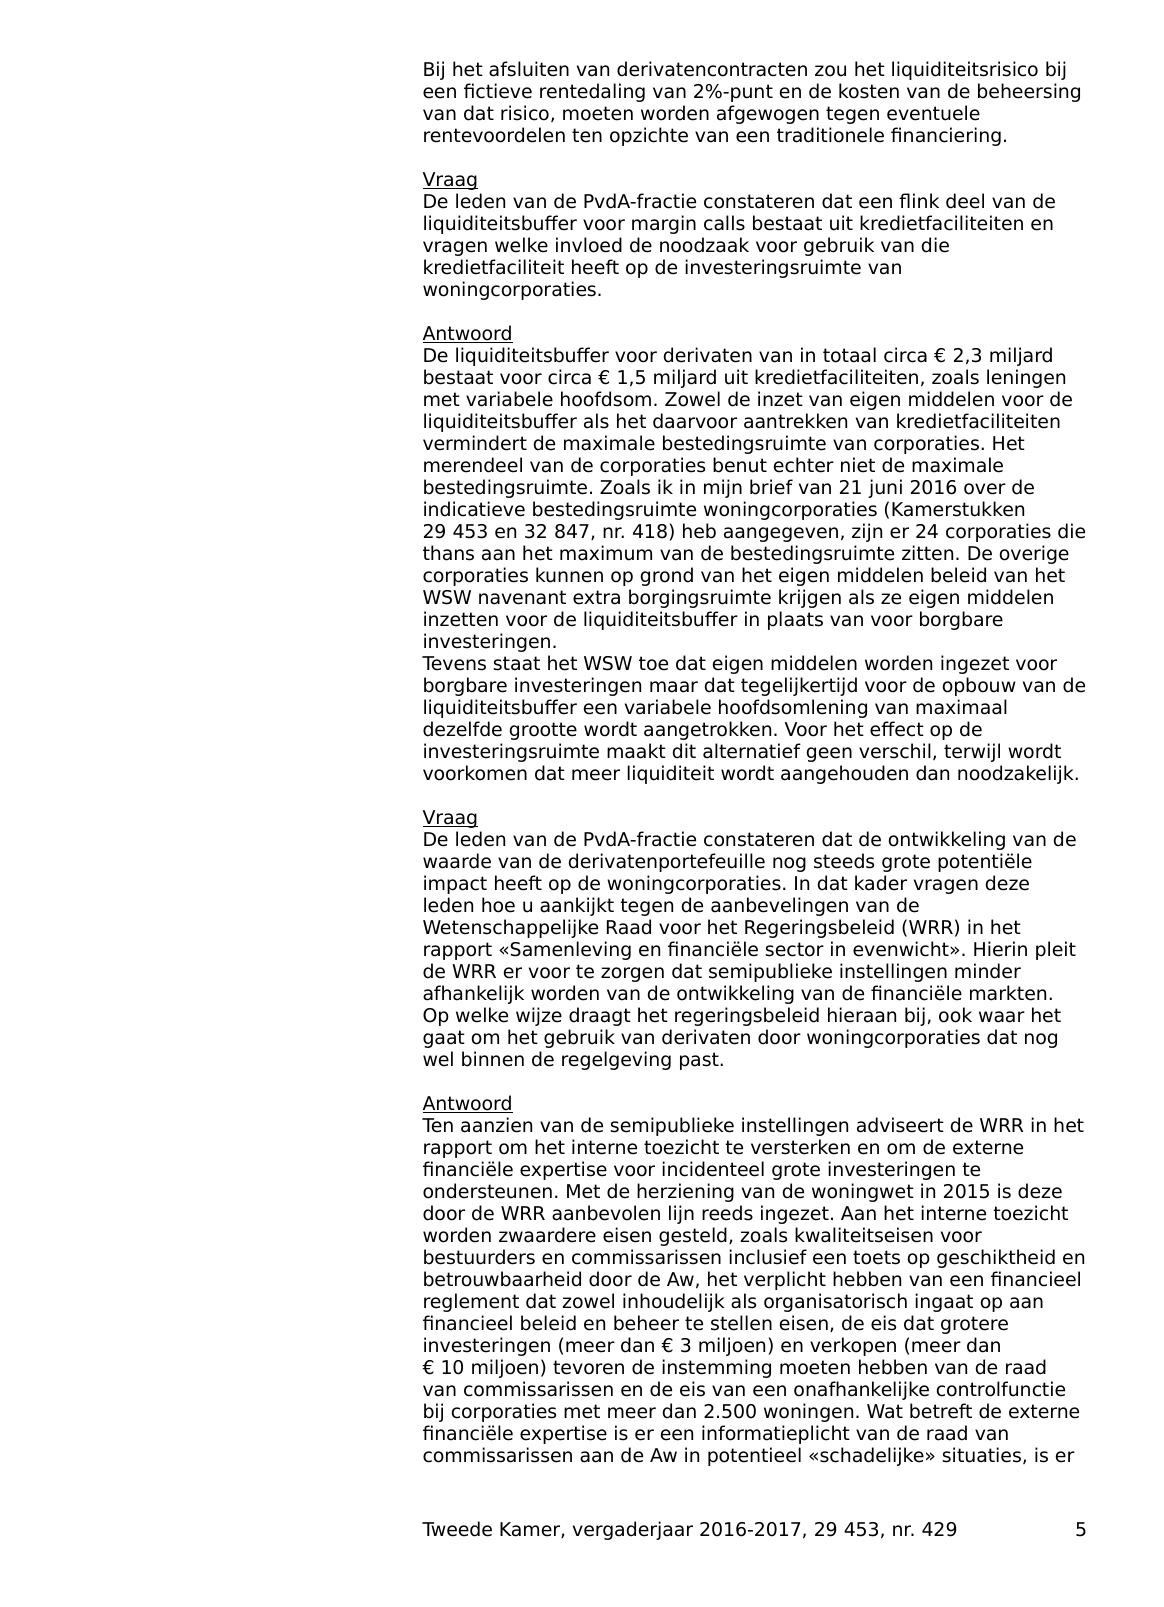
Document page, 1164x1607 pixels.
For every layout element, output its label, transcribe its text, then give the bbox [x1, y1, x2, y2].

text Vraag [422, 807, 1087, 829]
text Antwoord [422, 323, 1087, 345]
text Antwoord [422, 1093, 1087, 1115]
text Ten aanzien van de semipublieke instellingen adviseert de WRR in het rapport om het interne toezicht te versterken en om de externe financiële expertise voor incidenteel grote investeringen te ondersteunen. Met de herziening van de woningwet in 2015 is deze door de WRR aanbevolen lijn reeds ingezet. Aan het interne toezicht worden zwaardere eisen gesteld, zoals kwaliteitseisen voor bestuurders en commissarissen inclusief een toets op geschiktheid en betrouwbaarheid door de Aw, het verplicht hebben van een financieel reglement dat zowel inhoudelijk als organisatorisch ingaat op aan financieel beleid en beheer te stellen eisen, de eis dat grotere investeringen (meer dan € 3 miljoen) en verkopen (meer dan € 10 miljoen) tevoren de instemming moeten hebben van de raad van commissarissen en de eis van een onafhankelijke controlfunctie bij corporaties met meer dan 2.500 woningen. Wat betreft de externe financiële expertise is er een informatieplicht van de raad van commissarissen aan de Aw in potentieel «schadelijke» situaties, is er [422, 1115, 1087, 1467]
text Tevens staat het WSW toe dat eigen middelen worden ingezet voor borgbare investeringen maar dat tegelijkertijd voor de opbouw van de liquiditeitsbuffer een variabele hoofdsomlening van maximaal dezelfde grootte wordt aangetrokken. Voor het effect op de investeringsruimte maakt dit alternatief geen verschil, terwijl wordt voorkomen dat meer liquiditeit wordt aangehouden dan noodzakelijk. [422, 653, 1087, 785]
text Vraag [422, 169, 1087, 191]
text De leden van de PvdA-fractie constateren dat een flink deel van de liquiditeitsbuffer voor margin calls bestaat uit kredietfaciliteiten en vragen welke invloed de noodzaak voor gebruik van die kredietfaciliteit heeft op de investeringsruimte van woningcorporaties. [422, 191, 1087, 301]
text De liquiditeitsbuffer voor derivaten van in totaal circa € 2,3 miljard bestaat voor circa € 1,5 miljard uit kredietfaciliteiten, zoals leningen met variabele hoofdsom. Zowel de inzet van eigen middelen voor de liquiditeitsbuffer als het daarvoor aantrekken van kredietfaciliteiten vermindert de maximale bestedingsruimte van corporaties. Het merendeel van de corporaties benut echter niet de maximale bestedingsruimte. Zoals ik in mijn brief van 21 juni 2016 over de indicatieve bestedingsruimte woningcorporaties (Kamerstukken 29 453 en 32 847, nr. 418) heb aangegeven, zijn er 24 corporaties die thans aan het maximum van de bestedingsruimte zitten. De overige corporaties kunnen op grond van het eigen middelen beleid van het WSW navenant extra borgingsruimte krijgen als ze eigen middelen inzetten voor de liquiditeitsbuffer in plaats van voor borgbare investeringen. [422, 345, 1087, 653]
text De leden van de PvdA-fractie constateren dat de ontwikkeling van de waarde van de derivatenportefeuille nog steeds grote potentiële impact heeft op de woningcorporaties. In dat kader vragen deze leden hoe u aankijkt tegen de aanbevelingen van de Wetenschappelijke Raad voor het Regeringsbeleid (WRR) in het rapport «Samenleving en financiële sector in evenwicht». Hierin pleit de WRR er voor te zorgen dat semipublieke instellingen minder afhankelijk worden van de ontwikkeling van de financiële markten. Op welke wijze draagt het regeringsbeleid hieraan bij, ook waar het gaat om het gebruik van derivaten door woningcorporaties dat nog wel binnen de regelgeving past. [422, 829, 1087, 1071]
text Bij het afsluiten van derivatencontracten zou het liquiditeitsrisico bij een fictieve rentedaling van 2%-punt en de kosten van de beheersing van dat risico, moeten worden afgewogen tegen eventuele rentevoordelen ten opzichte van een traditionele financiering. [422, 59, 1087, 147]
